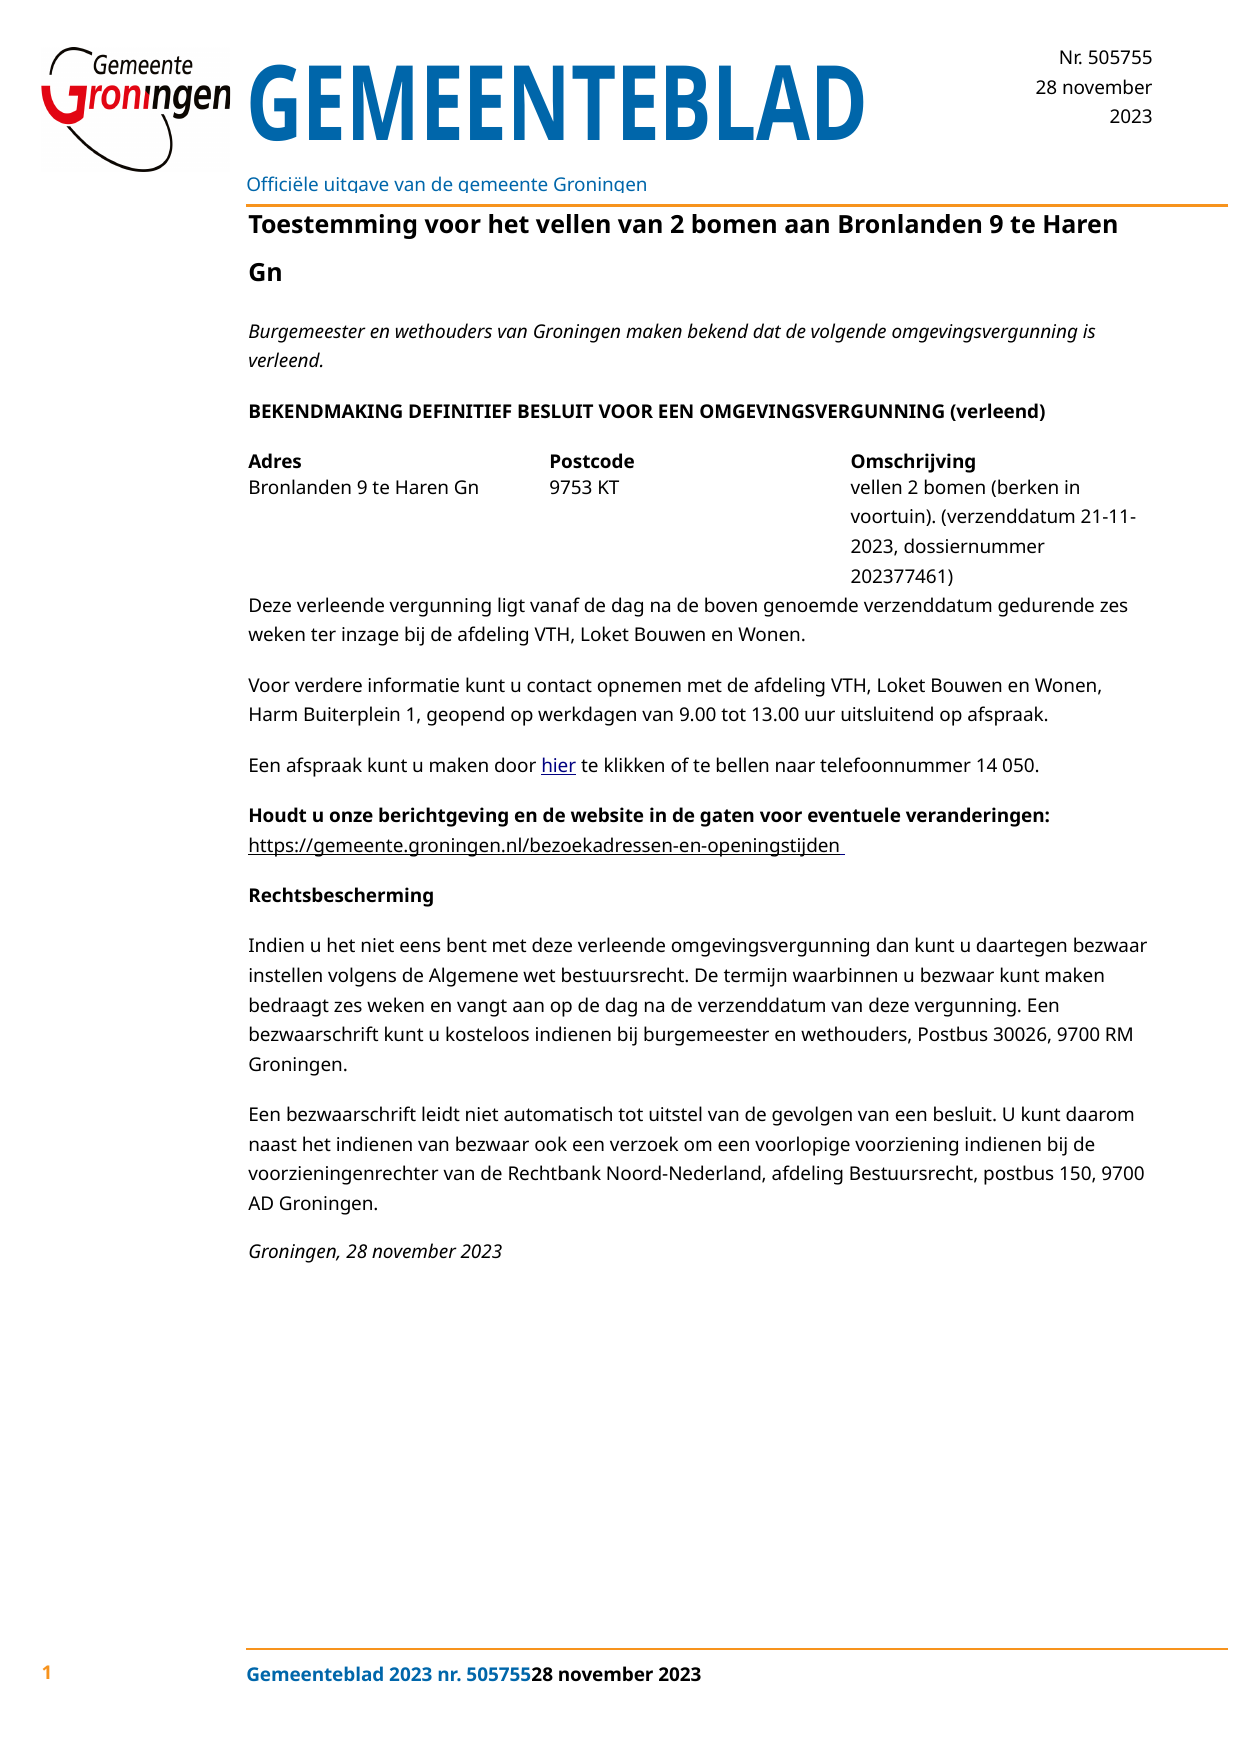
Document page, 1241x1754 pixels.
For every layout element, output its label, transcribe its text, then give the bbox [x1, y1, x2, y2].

text Burgemeester en wethouders van Groningen maken bekend dat de volgende omgevingsvergunning is verleend. [248, 318, 1152, 373]
table_header Omschrijving [850, 449, 1152, 474]
table_cell 9753 KT [549, 474, 850, 589]
text Rechtsbescherming [248, 882, 1152, 908]
table_header Adres [248, 449, 549, 474]
text Groningen, 28 november 2023 [248, 1238, 1152, 1264]
text BEKENDMAKING DEFINITIEF BESLUIT VOOR EEN OMGEVINGSVERGUNNING (verleend) [248, 398, 1152, 424]
text Indien u het niet eens bent met deze verleende omgevingsvergunning dan kunt u daartegen bezwaar instellen volgens de Algemene wet bestuursrecht. De termijn waarbinnen u bezwaar kunt maken bedraagt zes weken en vangt aan op de dag na de verzenddatum van deze vergunning. Een bezwaarschrift kunt u kosteloos indienen bij burgemeester en wethouders, Postbus 30026, 9700 RM Groningen. [248, 933, 1152, 1077]
text Deze verleende vergunning ligt vanaf de dag na de boven genoemde verzenddatum gedurende zes weken ter inzage bij de afdeling VTH, Loket Bouwen en Wonen. [248, 592, 1152, 647]
table_cell vellen 2 bomen (berken in voortuin). (verzenddatum 21-11-2023, dossiernummer 202377461) [850, 474, 1152, 589]
text Toestemming voor het vellen van 2 bomen aan Bronlanden 9 te Haren Gn [248, 207, 1152, 288]
text Een afspraak kunt u maken door hier te klikken of te bellen naar telefoonnummer 14 050. [248, 752, 1152, 778]
text Voor verdere informatie kunt u contact opnemen met de afdeling VTH, Loket Bouwen en Wonen, Harm Buiterplein 1, geopend op werkdagen van 9.00 tot 13.00 uur uitsluitend op afspraak. [248, 672, 1152, 727]
text Houdt u onze berichtgeving en de website in de gaten voor eventuele veranderingen: https://gemeente.groningen.nl/bezoekadressen-en-openingstijden [248, 802, 1152, 858]
table_header Postcode [549, 449, 850, 474]
picture [41, 47, 231, 172]
table_cell Bronlanden 9 te Haren Gn [248, 474, 549, 589]
text Een bezwaarschrift leidt niet automatisch tot uitstel van de gevolgen van een besluit. U kunt daarom naast het indienen van bezwaar ook een verzoek om een voorlopige voorziening indienen bij de voorzieningenrechter van de Rechtbank Noord-Nederland, afdeling Bestuursrecht, postbus 150, 9700 AD Groningen. [248, 1101, 1152, 1216]
